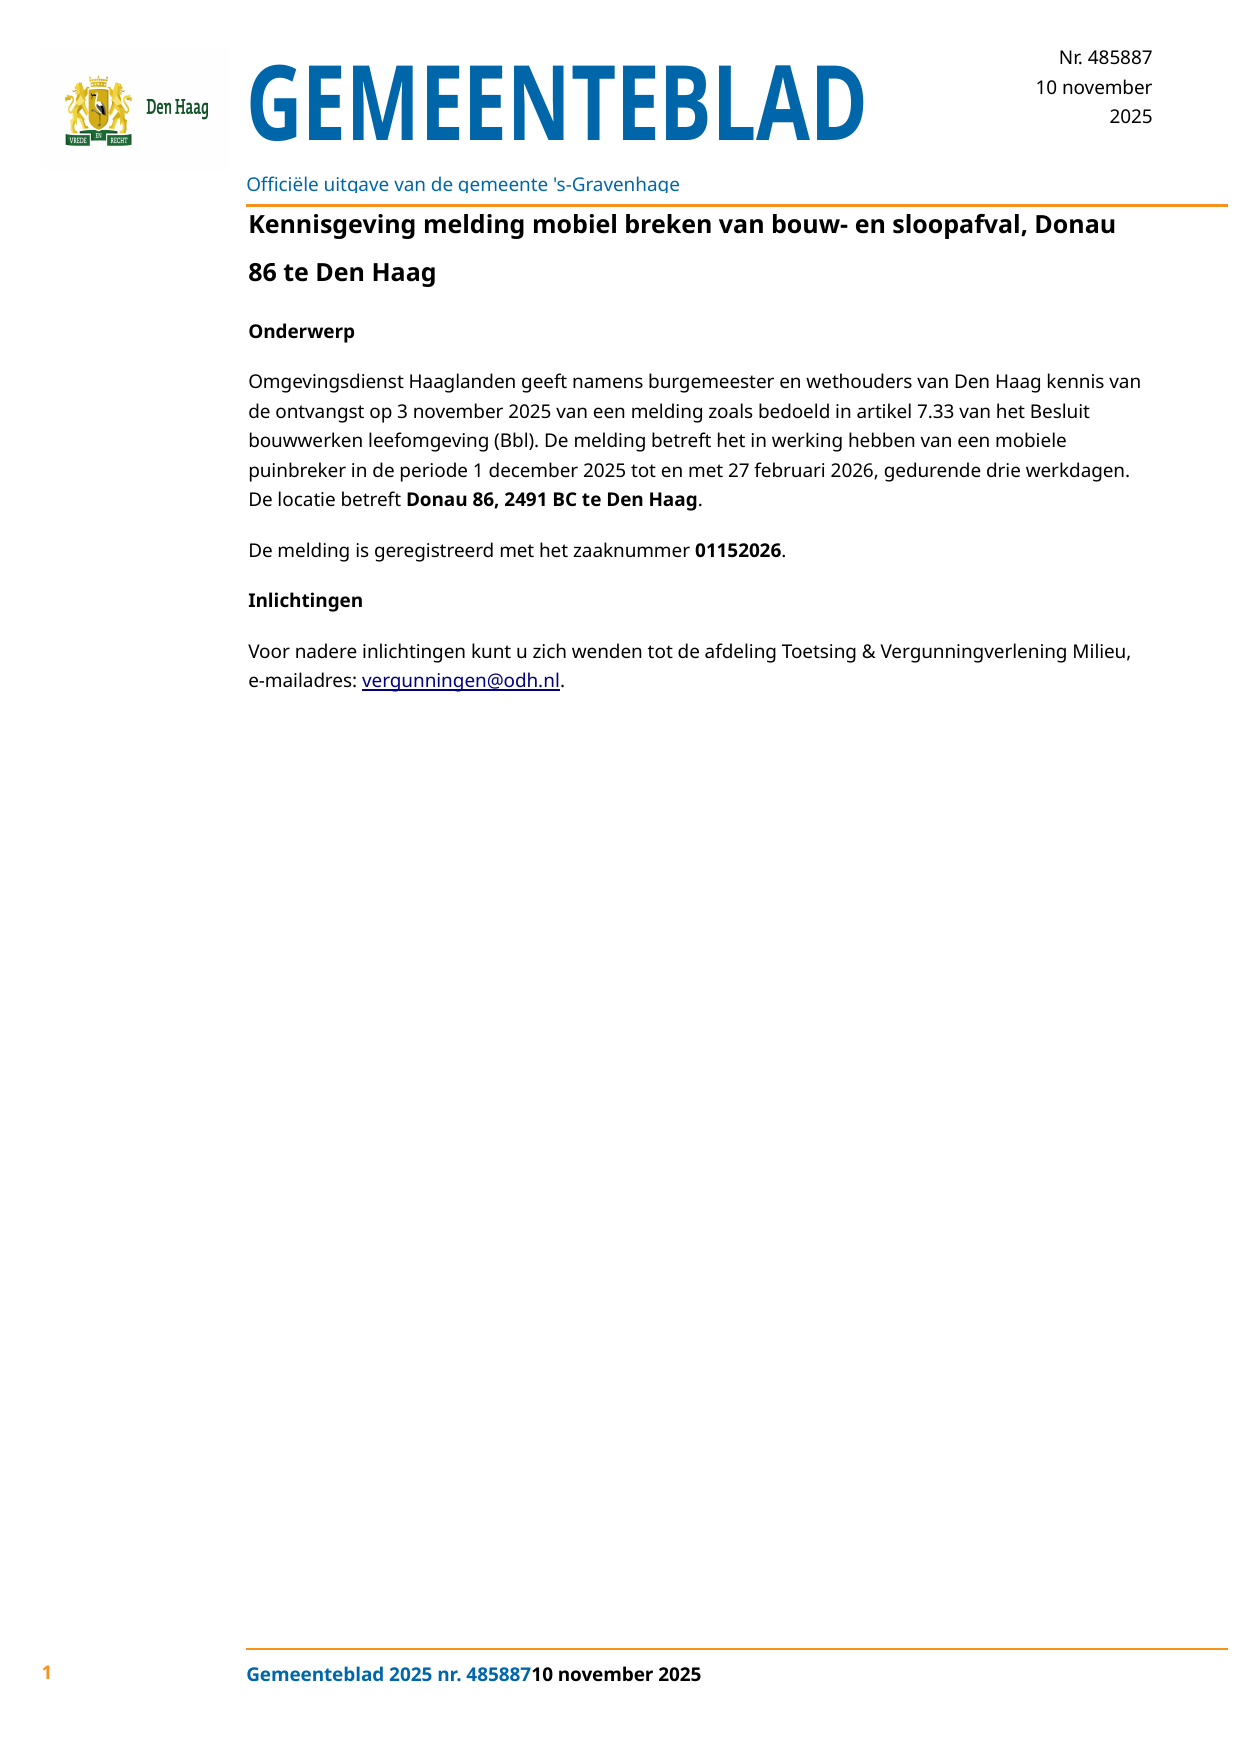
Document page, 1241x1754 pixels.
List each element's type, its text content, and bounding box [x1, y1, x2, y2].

text Voor nadere inlichtingen kunt u zich wenden tot de afdeling Toetsing & Vergunningverlening Milieu, e-mailadres: vergunningen@odh.nl. [248, 638, 1152, 693]
text Onderwerp [248, 318, 1152, 344]
text Kennisgeving melding mobiel breken van bouw- en sloopafval, Donau 86 te Den Haag [248, 207, 1152, 288]
text De melding is geregistreerd met het zaaknummer 01152026. [248, 537, 1152, 563]
picture [41, 47, 231, 172]
text Omgevingsdienst Haaglanden geeft namens burgemeester en wethouders van Den Haag kennis van de ontvangst op 3 november 2025 van een melding zoals bedoeld in artikel 7.33 van het Besluit bouwwerken leefomgeving (Bbl). De melding betreft het in werking hebben van een mobiele puinbreker in de periode 1 december 2025 tot en met 27 februari 2026, gedurende drie werkdagen. De locatie betreft Donau 86, 2491 BC te Den Haag. [248, 368, 1152, 512]
text Inlichtingen [248, 587, 1152, 613]
